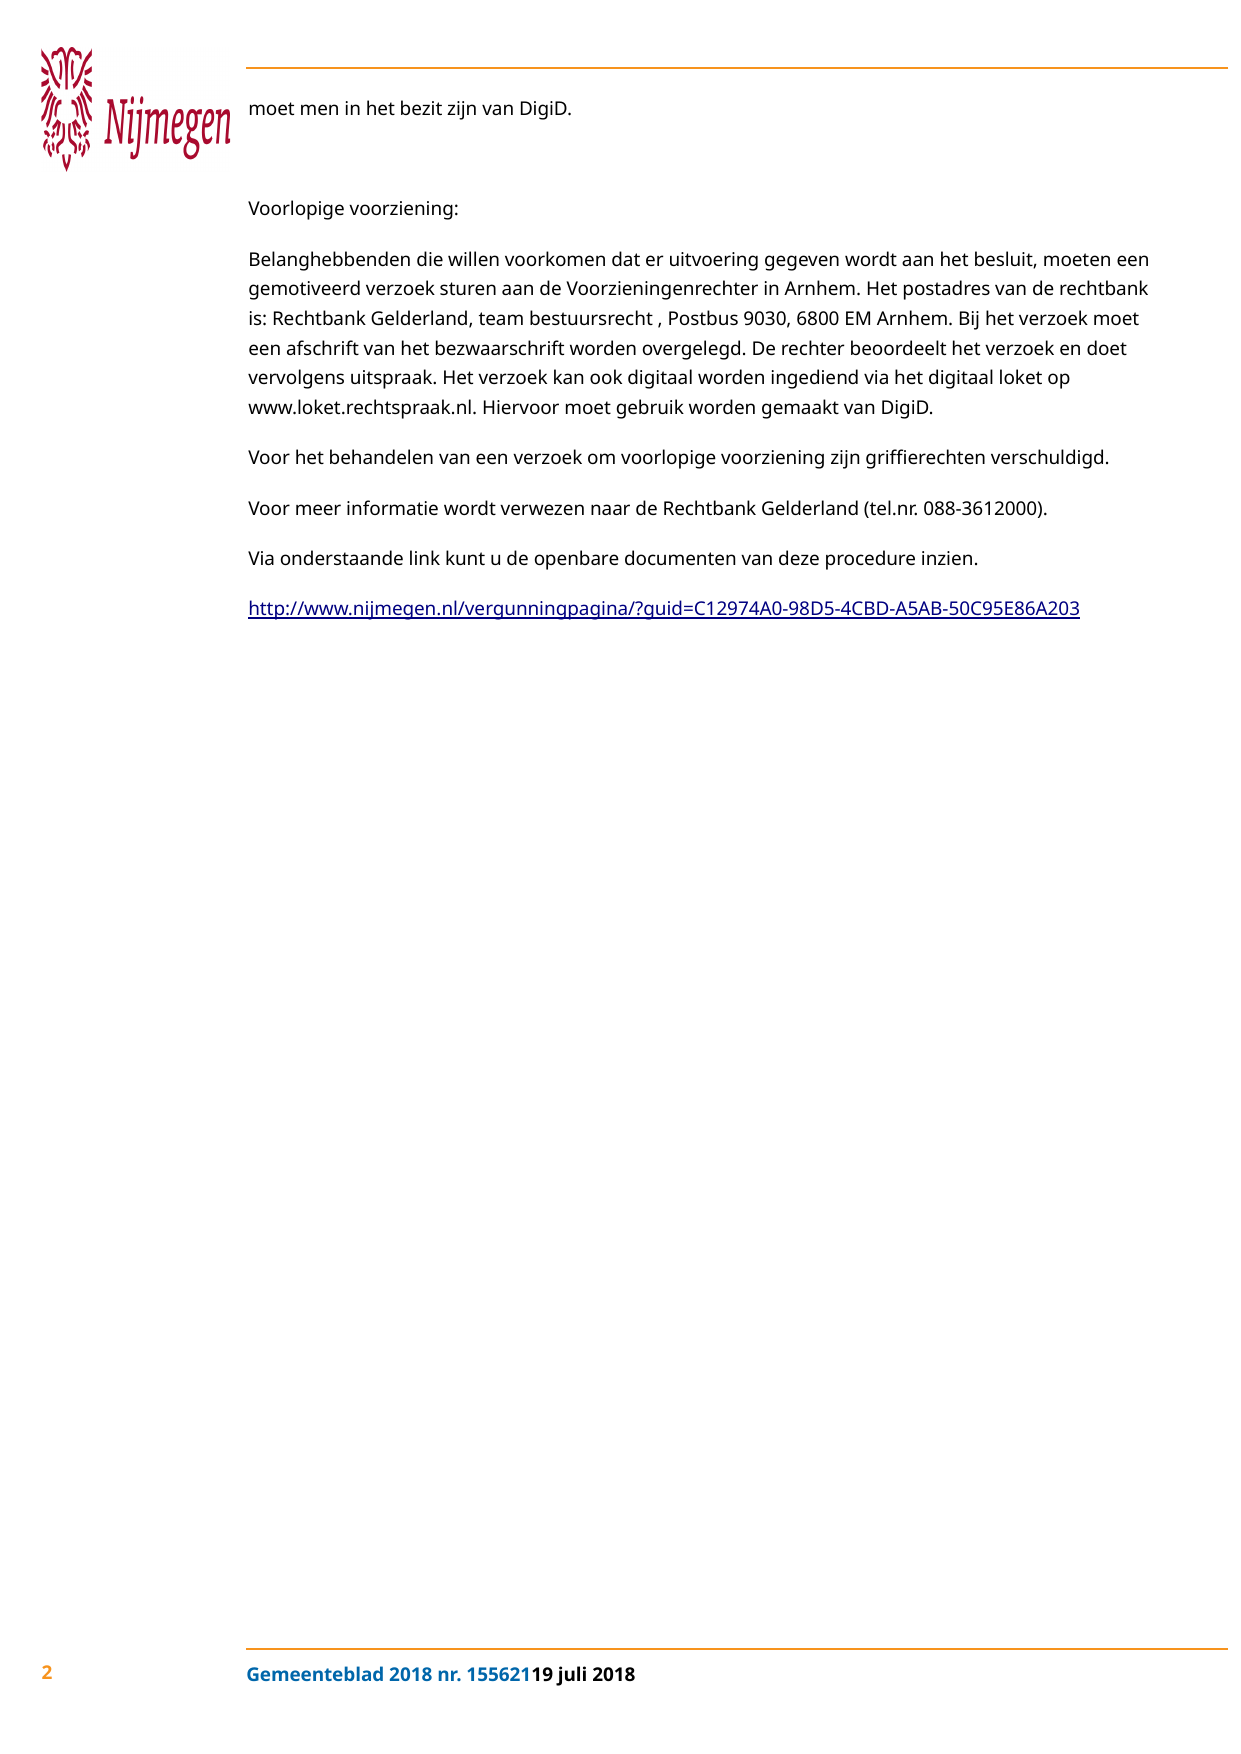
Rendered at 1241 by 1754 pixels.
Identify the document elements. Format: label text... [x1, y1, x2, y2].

text Voorlopige voorziening: [248, 196, 1152, 221]
text http://www.nijmegen.nl/vergunningpagina/?guid=C12974A0-98D5-4CBD-A5AB-50C95E86A203 [248, 596, 1152, 621]
text Belanghebbenden die willen voorkomen dat er uitvoering gegeven wordt aan het besluit, moeten een gemotiveerd verzoek sturen aan de Voorzieningenrechter in Arnhem. Het postadres van de rechtbank is: Rechtbank Gelderland, team bestuursrecht , Postbus 9030, 6800 EM Arnhem. Bij het verzoek moet een afschrift van het bezwaarschrift worden overgelegd. De rechter beoordeelt het verzoek en doet vervolgens uitspraak. Het verzoek kan ook digitaal worden ingediend via het digitaal loket op www.loket.rechtspraak.nl. Hiervoor moet gebruik worden gemaakt van DigiD. [248, 246, 1152, 420]
text Via onderstaande link kunt u de openbare documenten van deze procedure inzien. [248, 545, 1152, 571]
text Voor het behandelen van een verzoek om voorlopige voorziening zijn griffierechten verschuldigd. [248, 444, 1152, 470]
picture [41, 47, 231, 172]
text moet men in het bezit zijn van DigiD. [248, 95, 1152, 121]
text Voor meer informatie wordt verwezen naar de Rechtbank Gelderland (tel.nr. 088-3612000). [248, 495, 1152, 521]
